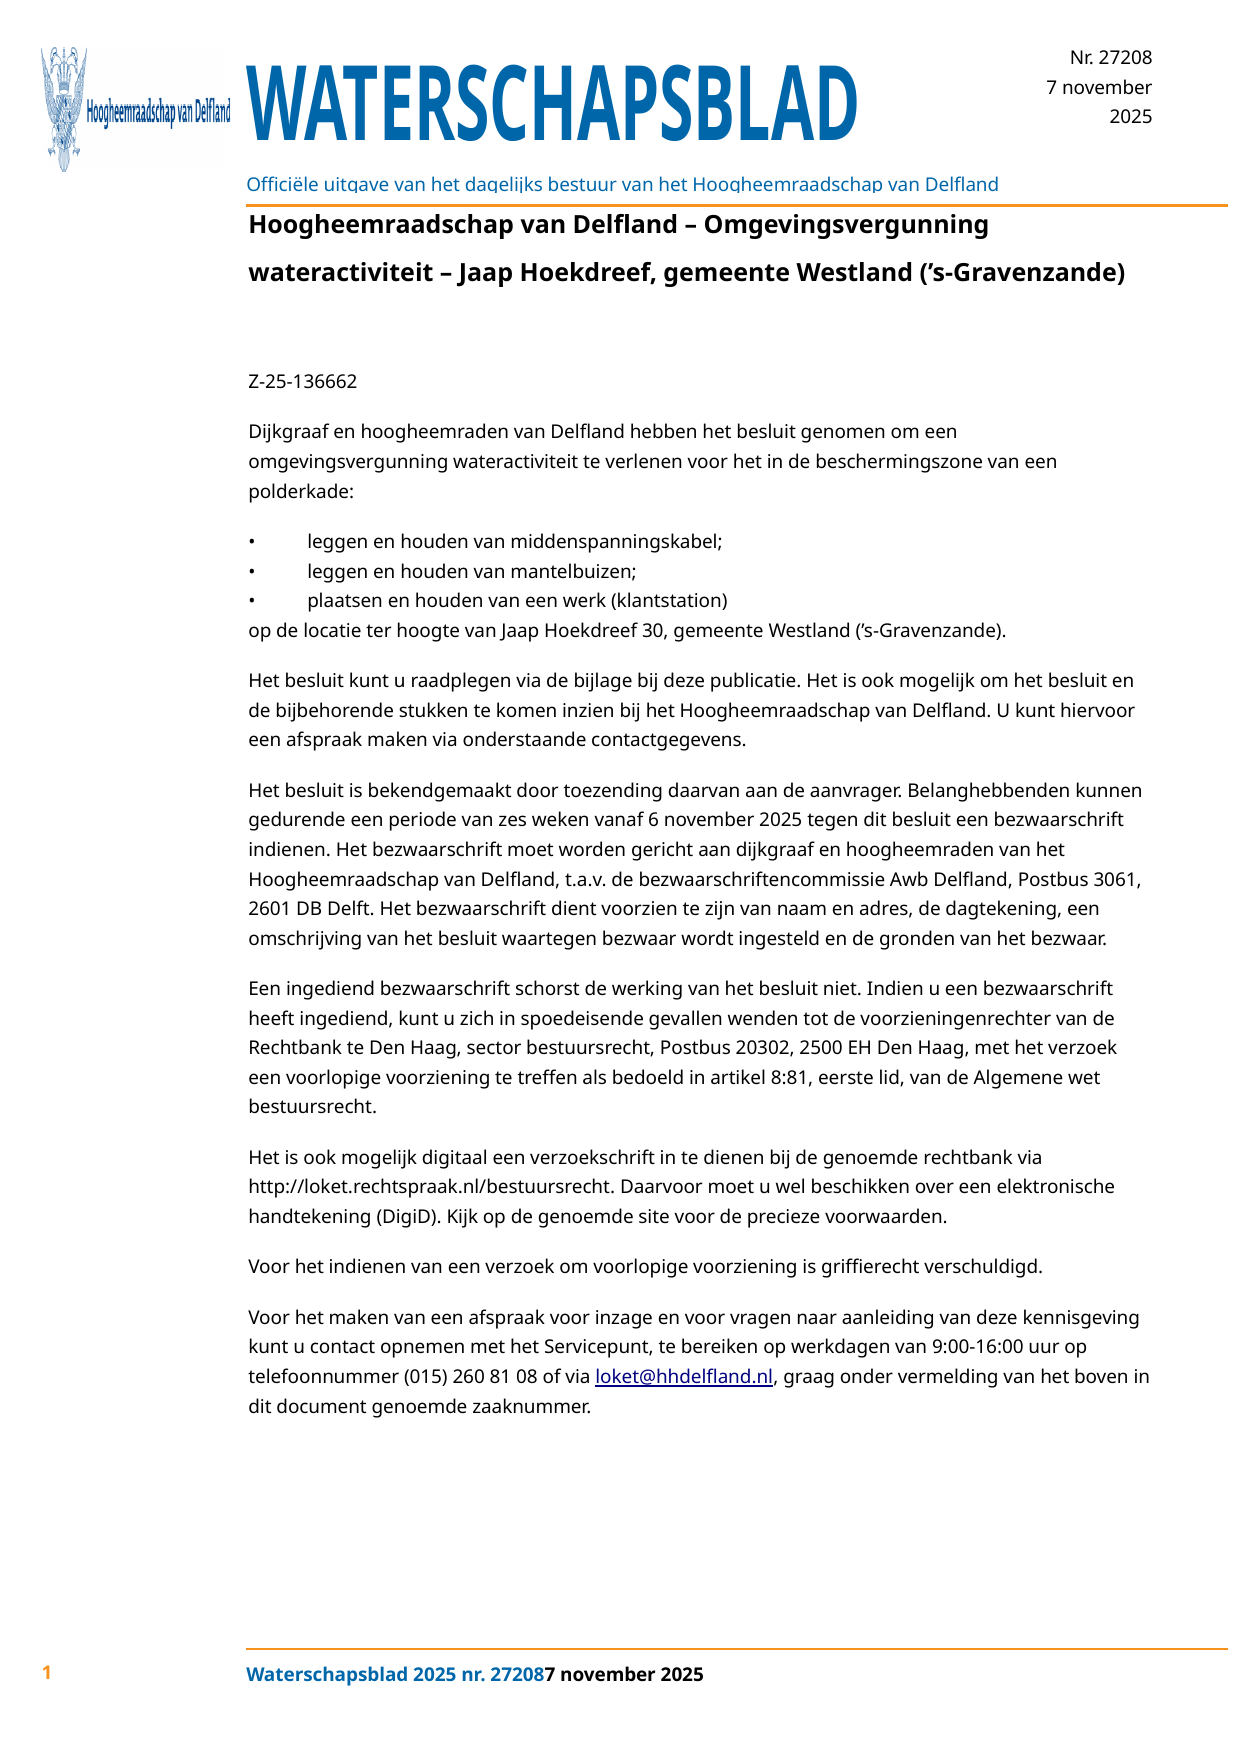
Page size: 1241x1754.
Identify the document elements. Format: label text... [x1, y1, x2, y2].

picture [41, 47, 231, 172]
text Voor het maken van een afspraak voor inzage en voor vragen naar aanleiding van deze kennisgeving kunt u contact opnemen met het Servicepunt, te bereiken op werkdagen van 9:00-16:00 uur op telefoonnummer (015) 260 81 08 of via loket@hhdelfland.nl, graag onder vermelding van het boven in dit document genoemde zaaknummer. [248, 1304, 1152, 1419]
list leggen en houden van middenspanningskabel; [248, 528, 1152, 554]
text Hoogheemraadschap van Delfland – Omgevingsvergunning wateractiviteit – Jaap Hoekdreef, gemeente Westland (’s-Gravenzande) [248, 207, 1152, 288]
list plaatsen en houden van een werk (klantstation) [248, 587, 1152, 613]
text Z-25-136662 [248, 368, 1152, 394]
list leggen en houden van mantelbuizen; [248, 558, 1152, 584]
text Het is ook mogelijk digitaal een verzoekschrift in te dienen bij de genoemde rechtbank via http://loket.rechtspraak.nl/bestuursrecht. Daarvoor moet u wel beschikken over een elektronische handtekening (DigiD). Kijk op de genoemde site voor de precieze voorwaarden. [248, 1144, 1152, 1229]
text Het besluit is bekendgemaakt door toezending daarvan aan de aanvrager. Belanghebbenden kunnen gedurende een periode van zes weken vanaf 6 november 2025 tegen dit besluit een bezwaarschrift indienen. Het bezwaarschrift moet worden gericht aan dijkgraaf en hoogheemraden van het Hoogheemraadschap van Delfland, t.a.v. de bezwaarschriftencommissie Awb Delfland, Postbus 3061, 2601 DB Delft. Het bezwaarschrift dient voorzien te zijn van naam en adres, de dagtekening, een omschrijving van het besluit waartegen bezwaar wordt ingesteld en de gronden van het bezwaar. [248, 777, 1152, 951]
text Voor het indienen van een verzoek om voorlopige voorziening is griffierecht verschuldigd. [248, 1254, 1152, 1279]
text op de locatie ter hoogte van Jaap Hoekdreef 30, gemeente Westland (’s-Gravenzande). [248, 617, 1152, 643]
text Dijkgraaf en hoogheemraden van Delfland hebben het besluit genomen om een omgevingsvergunning wateractiviteit te verlenen voor het in de beschermingszone van een polderkade: [248, 419, 1152, 504]
text Een ingediend bezwaarschrift schorst de werking van het besluit niet. Indien u een bezwaarschrift heeft ingediend, kunt u zich in spoedeisende gevallen wenden tot de voorzieningenrechter van de Rechtbank te Den Haag, sector bestuursrecht, Postbus 20302, 2500 EH Den Haag, met het verzoek een voorlopige voorziening te treffen als bedoeld in artikel 8:81, eerste lid, van de Algemene wet bestuursrecht. [248, 975, 1152, 1119]
text Het besluit kunt u raadplegen via de bijlage bij deze publicatie. Het is ook mogelijk om het besluit en de bijbehorende stukken te komen inzien bij het Hoogheemraadschap van Delfland. U kunt hiervoor een afspraak maken via onderstaande contactgegevens. [248, 667, 1152, 752]
